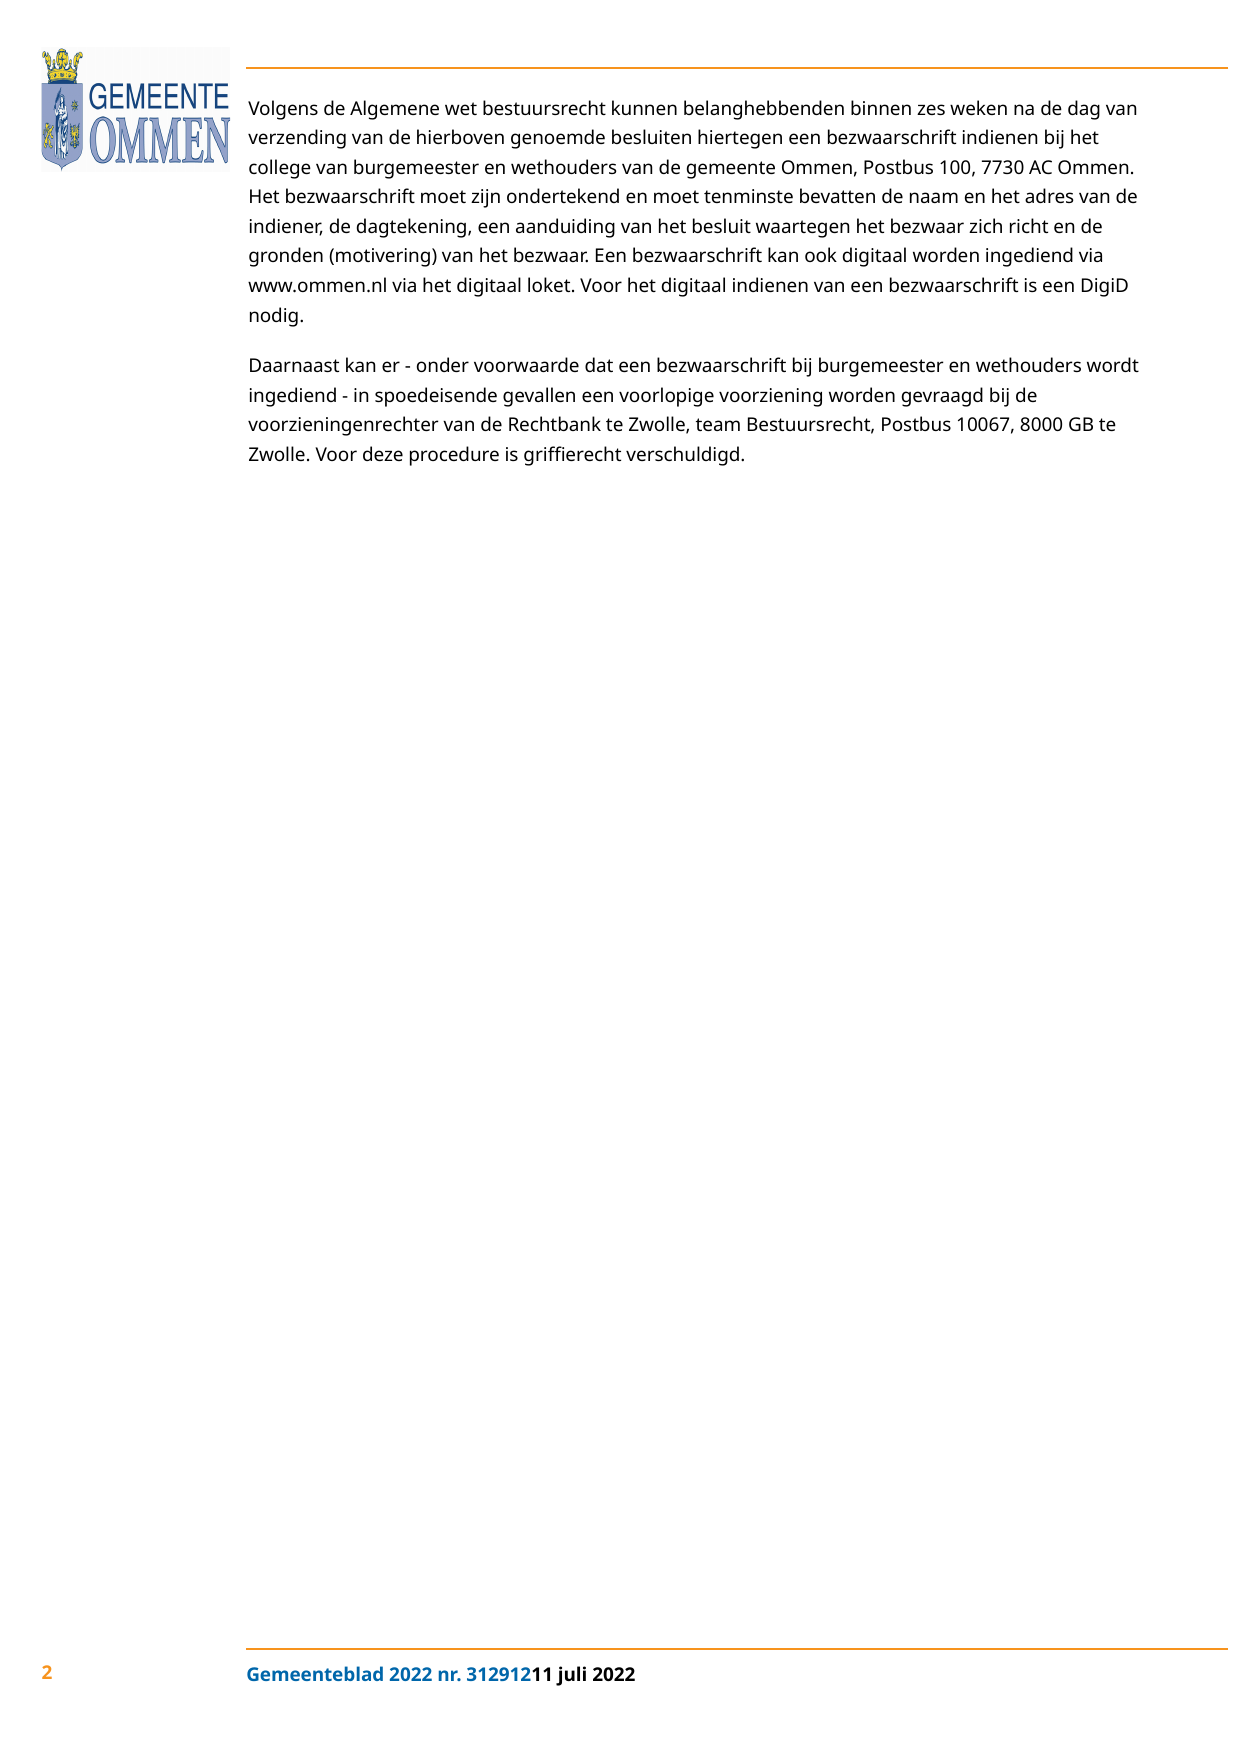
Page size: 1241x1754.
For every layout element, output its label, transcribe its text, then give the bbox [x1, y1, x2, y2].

text Daarnaast kan er - onder voorwaarde dat een bezwaarschrift bij burgemeester en wethouders wordt ingediend - in spoedeisende gevallen een voorlopige voorziening worden gevraagd bij de voorzieningenrechter van de Rechtbank te Zwolle, team Bestuursrecht, Postbus 10067, 8000 GB te Zwolle. Voor deze procedure is griffierecht verschuldigd. [248, 352, 1152, 467]
text Volgens de Algemene wet bestuursrecht kunnen belanghebbenden binnen zes weken na de dag van verzending van de hierboven genoemde besluiten hiertegen een bezwaarschrift indienen bij het college van burgemeester en wethouders van de gemeente Ommen, Postbus 100, 7730 AC Ommen. Het bezwaarschrift moet zijn ondertekend en moet tenminste bevatten de naam en het adres van de indiener, de dagtekening, een aanduiding van het besluit waartegen het bezwaar zich richt en de gronden (motivering) van het bezwaar. Een bezwaarschrift kan ook digitaal worden ingediend via www.ommen.nl via het digitaal loket. Voor het digitaal indienen van een bezwaarschrift is een DigiD nodig. [248, 95, 1152, 328]
picture [41, 47, 231, 172]
